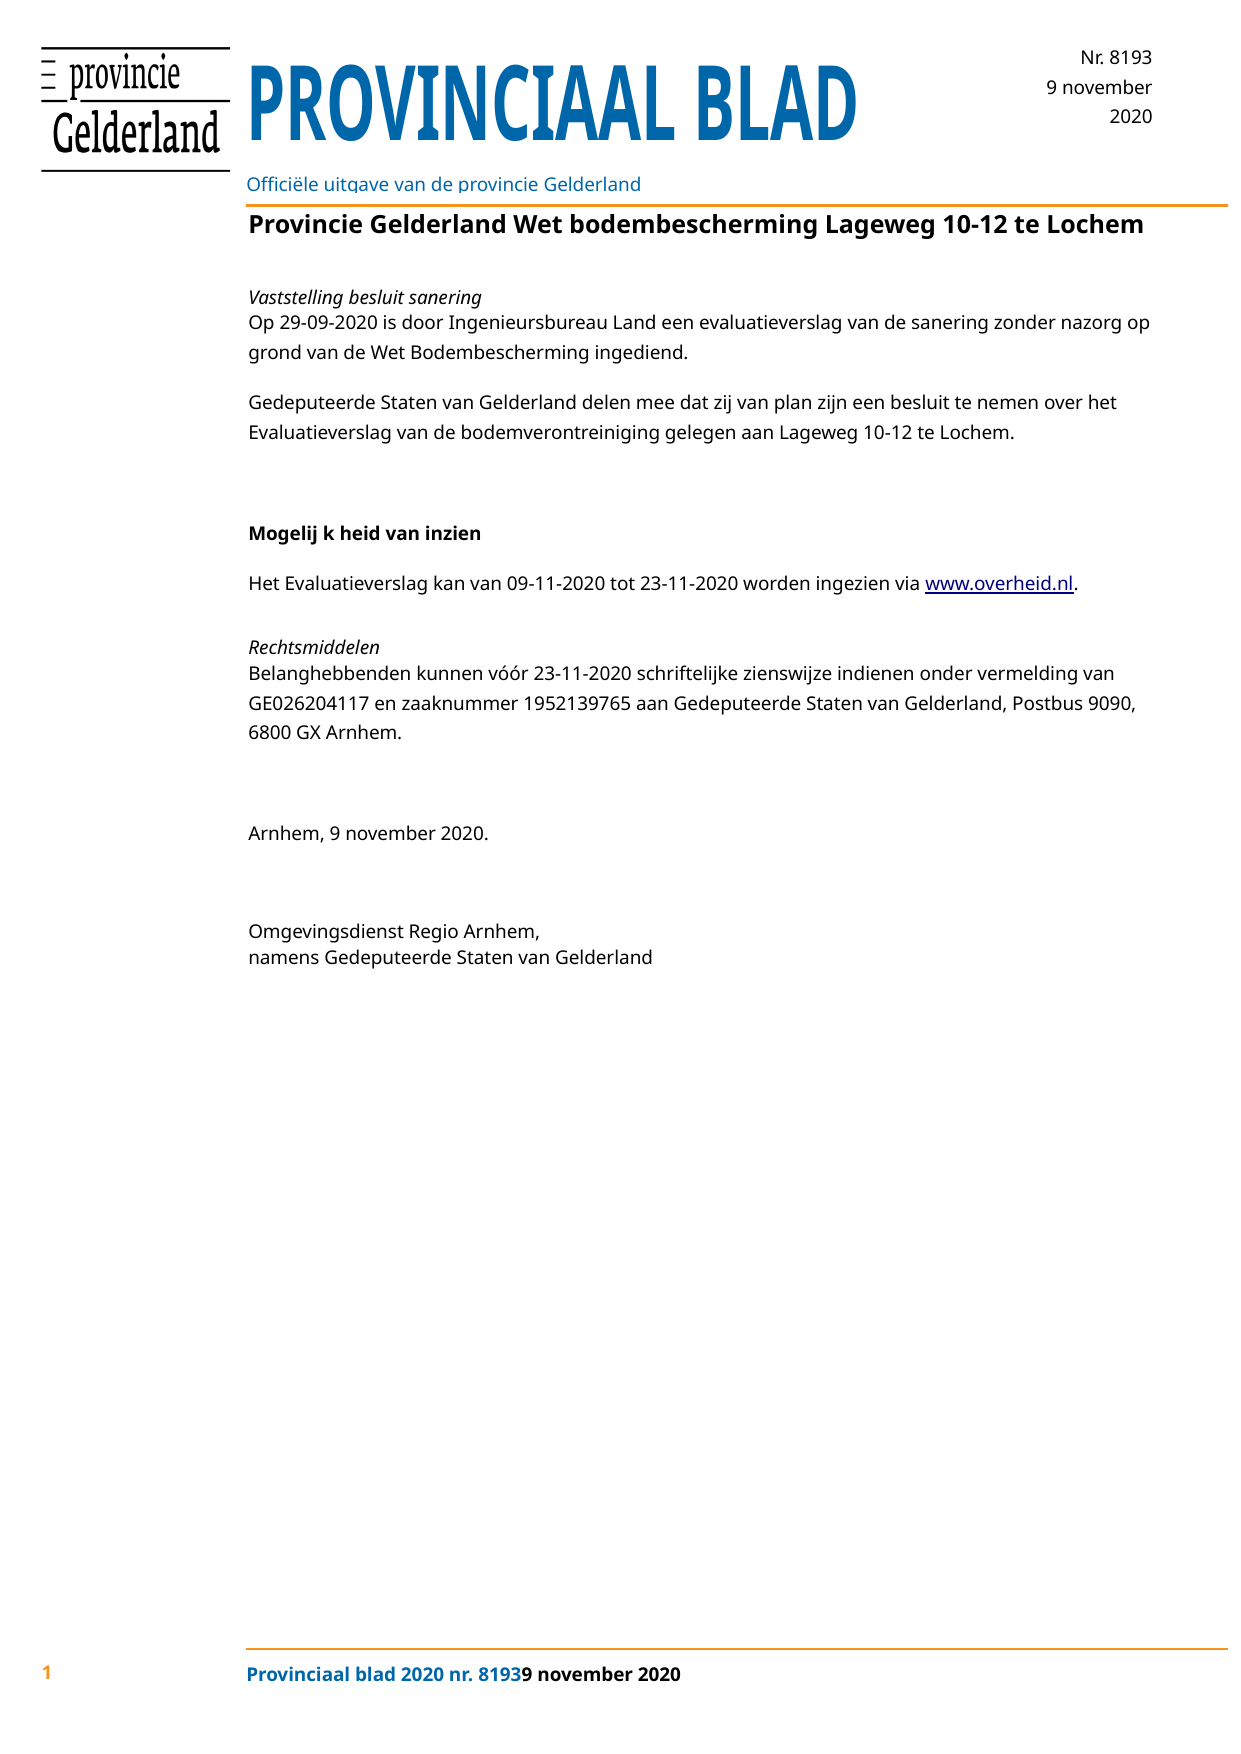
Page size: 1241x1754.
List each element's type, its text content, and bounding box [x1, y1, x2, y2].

text Vaststelling besluit sanering [248, 284, 1152, 309]
text Belanghebbenden kunnen vóór 23-11-2020 schriftelijke zienswijze indienen onder vermelding van GE026204117 en zaaknummer 1952139765 aan Gedeputeerde Staten van Gelderland, Postbus 9090, 6800 GX Arnhem. [248, 660, 1152, 745]
text Omgevingsdienst Regio Arnhem, [248, 918, 1152, 944]
text Gedeputeerde Staten van Gelderland delen mee dat zij van plan zijn een besluit te nemen over het Evaluatieverslag van de bodemverontreiniging gelegen aan Lageweg 10-12 te Lochem. [248, 389, 1152, 445]
text Op 29-09-2020 is door Ingenieursbureau Land een evaluatieverslag van de sanering zonder nazorg op grond van de Wet Bodembescherming ingediend. [248, 309, 1152, 365]
text Mogelij k heid van inzien [248, 520, 1152, 546]
text Rechtsmiddelen [248, 634, 1152, 660]
text Arnhem, 9 november 2020. [248, 820, 1152, 846]
text Provincie Gelderland Wet bodembescherming Lageweg 10-12 te Lochem [248, 207, 1152, 241]
text namens Gedeputeerde Staten van Gelderland [248, 944, 1152, 970]
text Het Evaluatieverslag kan van 09-11-2020 tot 23-11-2020 worden ingezien via www.overheid.nl. [248, 570, 1152, 596]
picture [41, 47, 231, 172]
